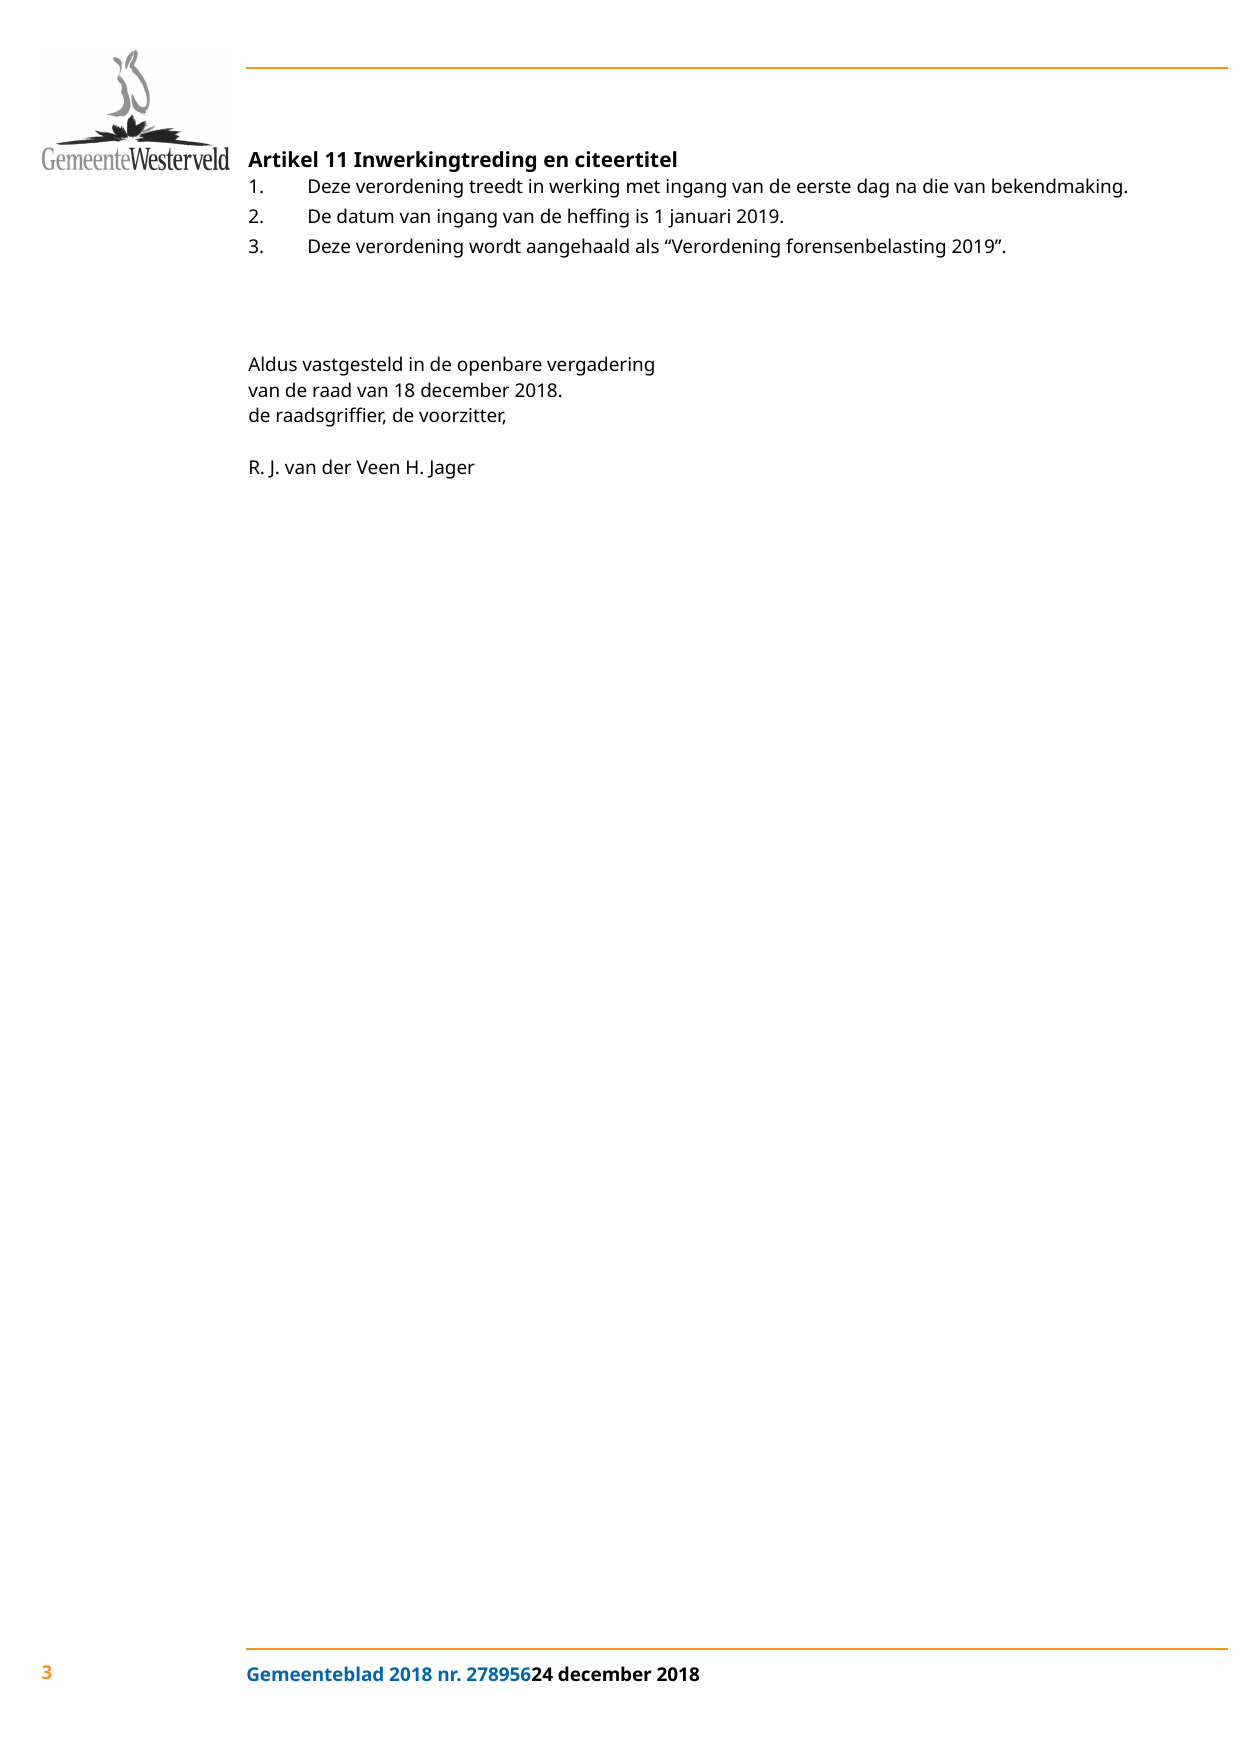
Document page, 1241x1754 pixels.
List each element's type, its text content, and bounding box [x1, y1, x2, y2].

list De datum van ingang van de heffing is 1 januari 2019. [248, 203, 1152, 229]
picture [41, 47, 231, 172]
text R. J. van der Veen H. Jager [248, 454, 1152, 480]
list Deze verordening treedt in werking met ingang van de eerste dag na die van bekendmaking. [248, 174, 1152, 199]
list Deze verordening wordt aangehaald als “Verordening forensenbelasting 2019”. [248, 233, 1152, 258]
text de raadsgriffier, de voorzitter, [248, 403, 1152, 428]
text Aldus vastgesteld in de openbare vergadering [248, 351, 1152, 377]
text Artikel 11 Inwerkingtreding en citeertitel [248, 145, 1152, 174]
text van de raad van 18 december 2018. [248, 377, 1152, 403]
